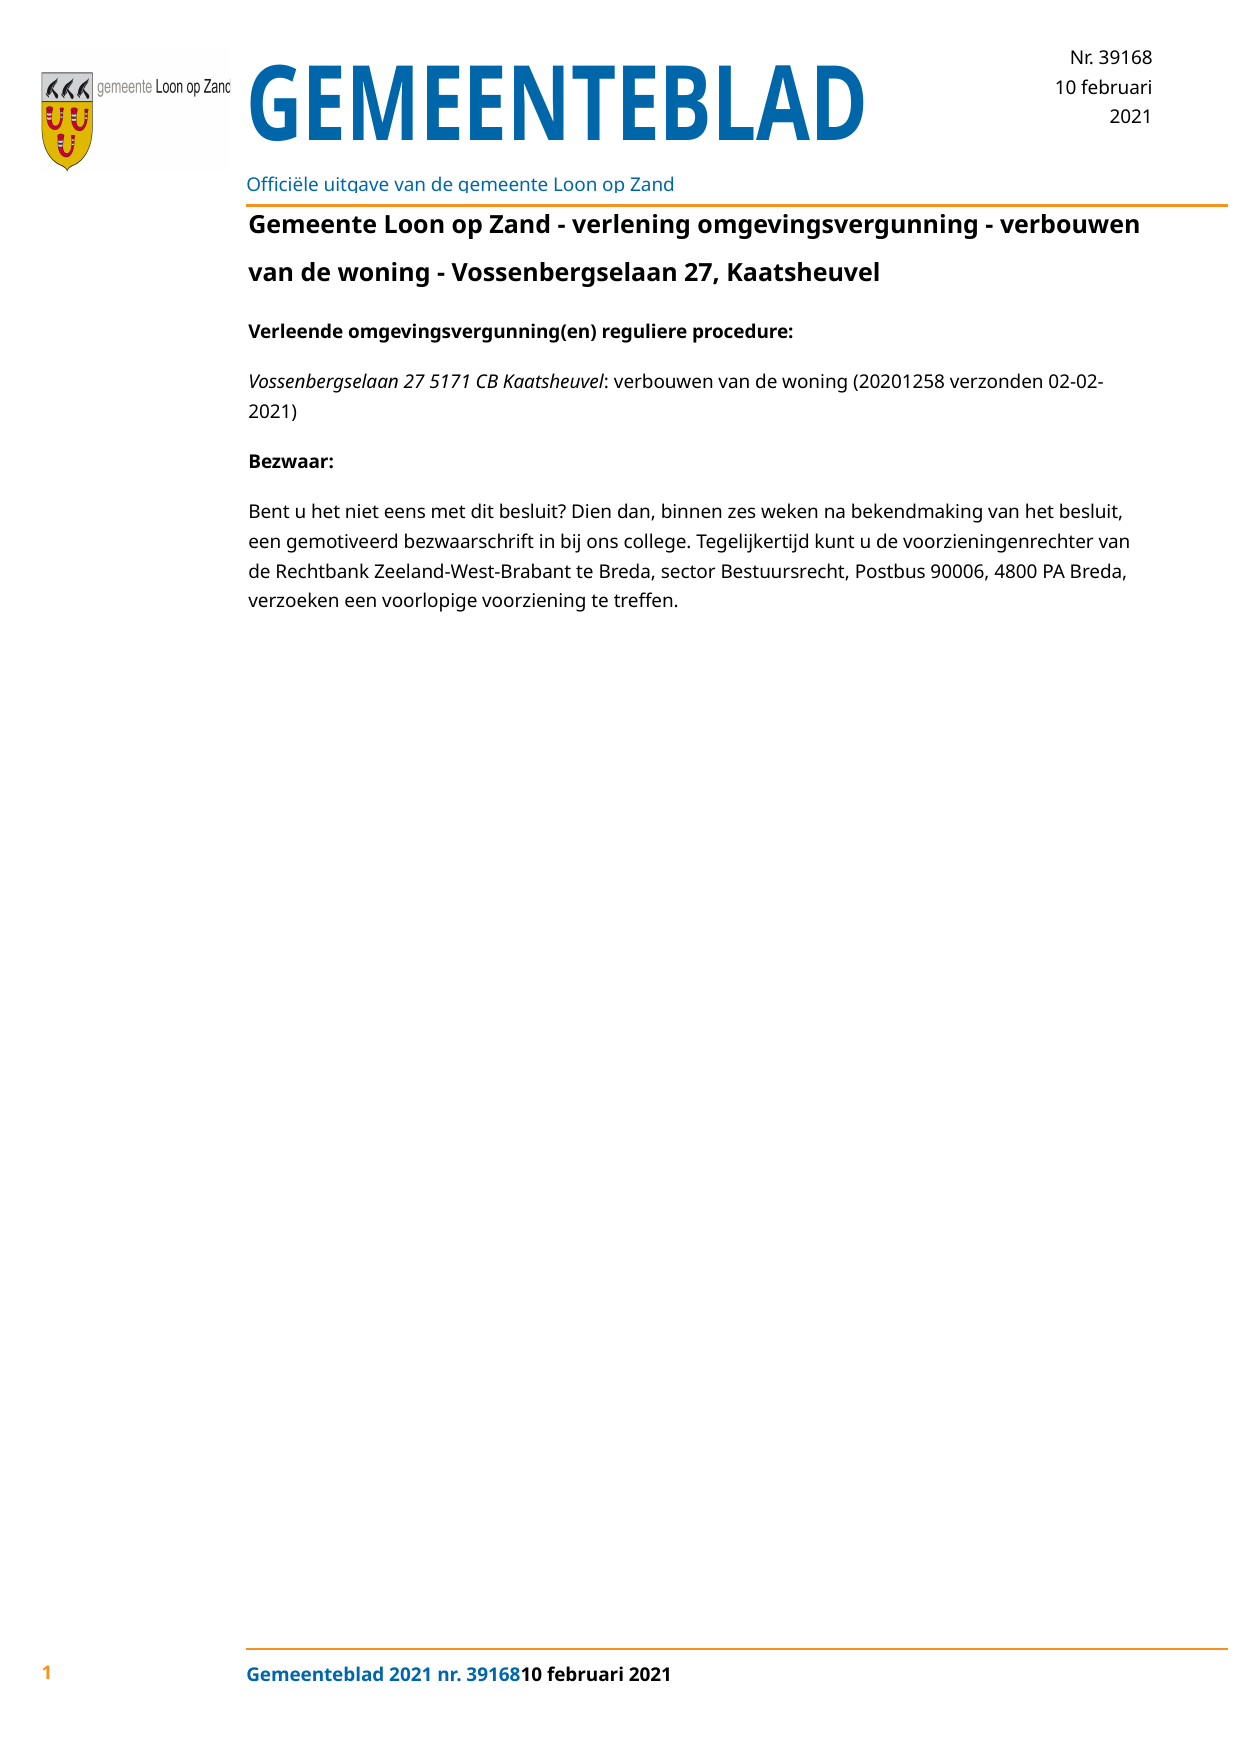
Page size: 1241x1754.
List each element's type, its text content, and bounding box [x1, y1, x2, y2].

text Verleende omgevingsvergunning(en) reguliere procedure: [248, 318, 1152, 344]
text Bent u het niet eens met dit besluit? Dien dan, binnen zes weken na bekendmaking van het besluit, een gemotiveerd bezwaarschrift in bij ons college. Tegelijkertijd kunt u de voorzieningenrechter van de Rechtbank Zeeland-West-Brabant te Breda, sector Bestuursrecht, Postbus 90006, 4800 PA Breda, verzoeken een voorlopige voorziening te treffen. [248, 499, 1152, 613]
text Vossenbergselaan 27 5171 CB Kaatsheuvel: verbouwen van de woning (20201258 verzonden 02-02-2021) [248, 368, 1152, 424]
text Bezwaar: [248, 448, 1152, 474]
text Gemeente Loon op Zand - verlening omgevingsvergunning - verbouwen van de woning - Vossenbergselaan 27, Kaatsheuvel [248, 207, 1152, 288]
picture [41, 47, 231, 172]
